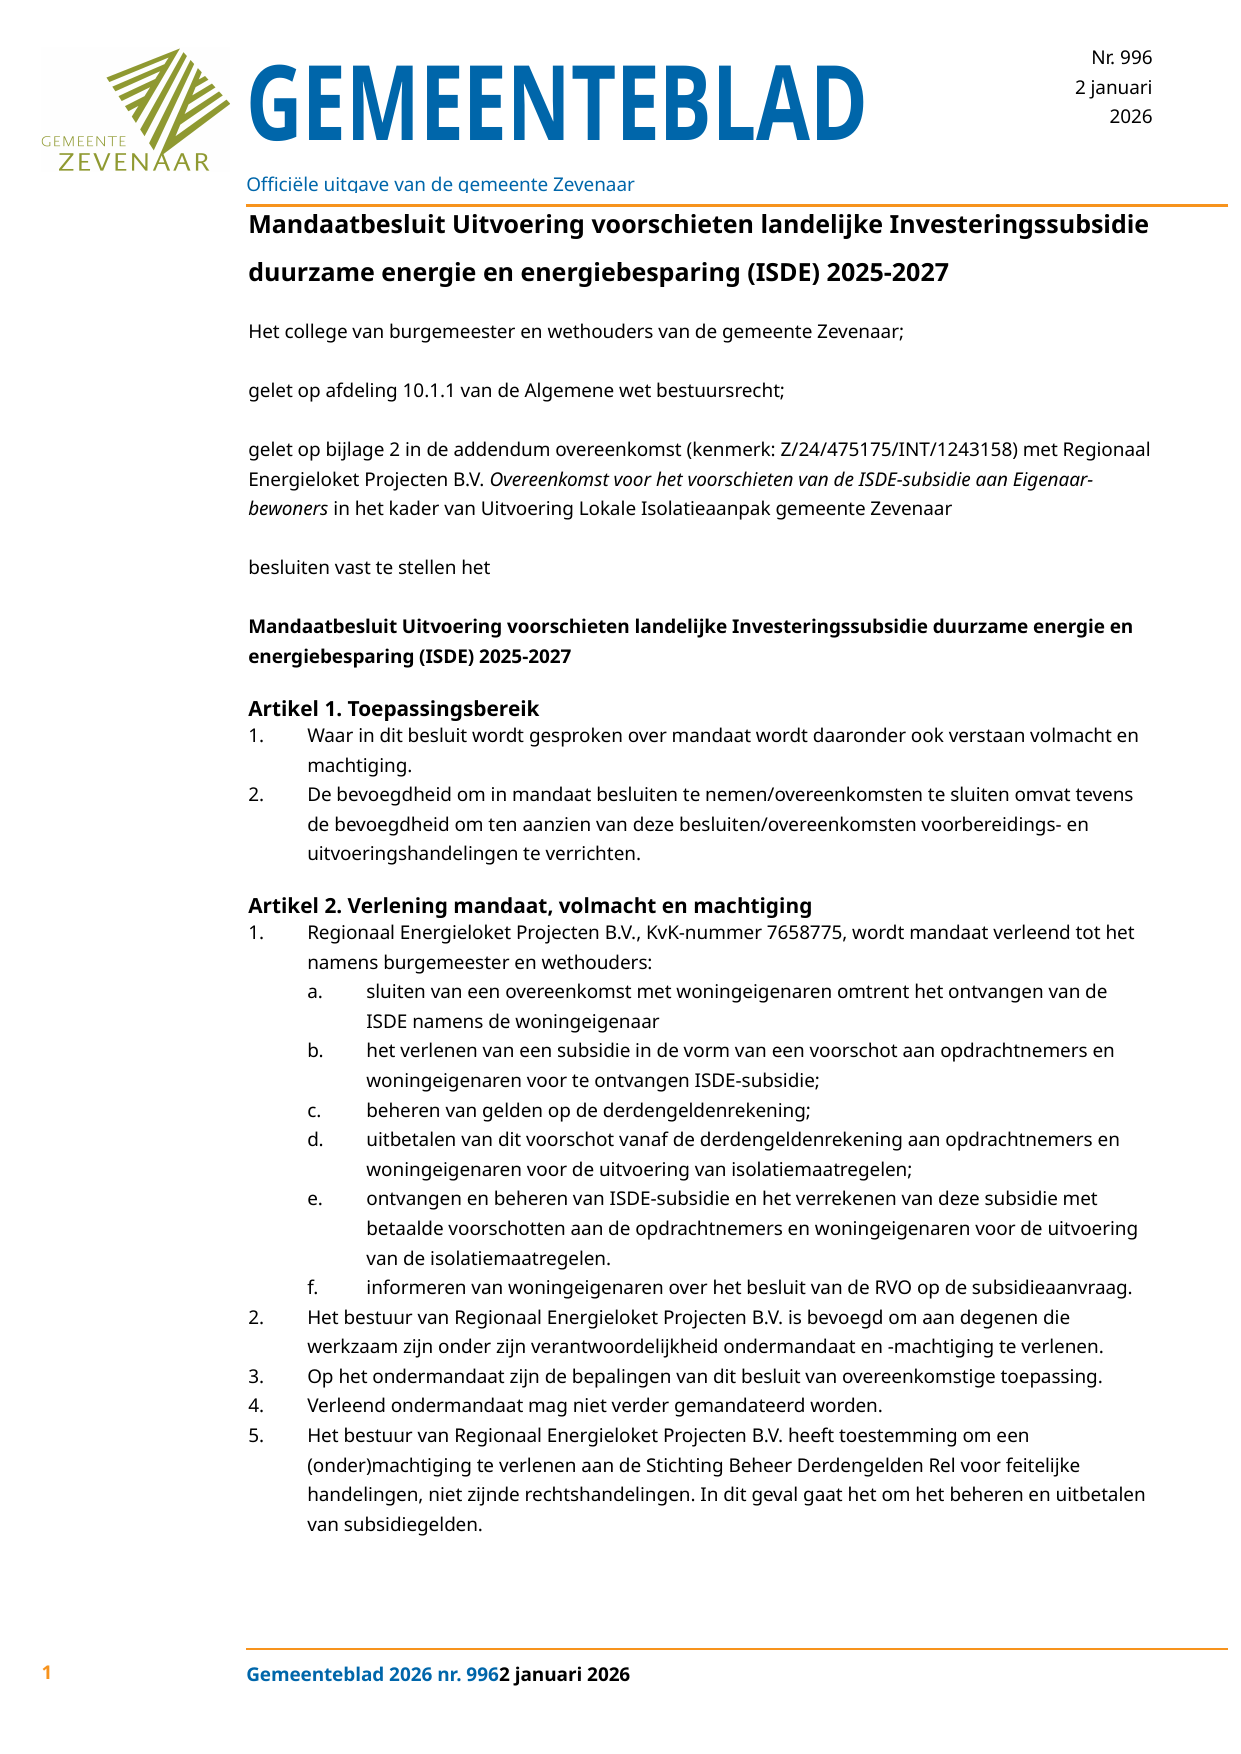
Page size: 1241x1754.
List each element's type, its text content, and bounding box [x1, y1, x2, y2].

text Mandaatbesluit Uitvoering voorschieten landelijke Investeringssubsidie duurzame energie en energiebesparing (ISDE) 2025-2027 [248, 207, 1152, 288]
text Het college van burgemeester en wethouders van de gemeente Zevenaar; [248, 318, 1152, 344]
text besluiten vast te stellen het [248, 554, 1152, 580]
list Waar in dit besluit wordt gesproken over mandaat wordt daaronder ook verstaan volmacht en machtiging. [248, 722, 1152, 777]
list Het bestuur van Regionaal Energieloket Projecten B.V. is bevoegd om aan degenen die werkzaam zijn onder zijn verantwoordelijkheid ondermandaat en -machtiging te verlenen. [248, 1304, 1152, 1359]
text gelet op bijlage 2 in de addendum overeenkomst (kenmerk: Z/24/475175/INT/1243158) met Regionaal Energieloket Projecten B.V. Overeenkomst voor het voorschieten van de ISDE-subsidie aan Eigenaar-bewoners in het kader van Uitvoering Lokale Isolatieaanpak gemeente Zevenaar [248, 436, 1152, 521]
list beheren van gelden op de derdengeldenrekening; [307, 1097, 1152, 1123]
list Op het ondermandaat zijn de bepalingen van dit besluit van overeenkomstige toepassing. [248, 1363, 1152, 1389]
list Het bestuur van Regionaal Energieloket Projecten B.V. heeft toestemming om een (onder)machtiging te verlenen aan de Stichting Beheer Derdengelden Rel voor feitelijke handelingen, niet zijnde rechtshandelingen. In dit geval gaat het om het beheren en uitbetalen van subsidiegelden. [248, 1422, 1152, 1537]
list sluiten van een overeenkomst met woningeigenaren omtrent het ontvangen van de ISDE namens de woningeigenaar [307, 978, 1152, 1034]
list ontvangen en beheren van ISDE-subsidie en het verrekenen van deze subsidie met betaalde voorschotten aan de opdrachtnemers en woningeigenaren voor de uitvoering van de isolatiemaatregelen. [307, 1186, 1152, 1271]
text Artikel 2. Verlening mandaat, volmacht en machtiging [248, 891, 1152, 919]
list Verleend ondermandaat mag niet verder gemandateerd worden. [248, 1393, 1152, 1418]
list De bevoegdheid om in mandaat besluiten te nemen/overeenkomsten te sluiten omvat tevens de bevoegdheid om ten aanzien van deze besluiten/overeenkomsten voorbereidings- en uitvoeringshandelingen te verrichten. [248, 781, 1152, 866]
text gelet op afdeling 10.1.1 van de Algemene wet bestuursrecht; [248, 377, 1152, 403]
picture [41, 47, 231, 172]
text Artikel 1. Toepassingsbereik [248, 694, 1152, 722]
list het verlenen van een subsidie in de vorm van een voorschot aan opdrachtnemers en woningeigenaren voor te ontvangen ISDE-subsidie; [307, 1038, 1152, 1093]
list Regionaal Energieloket Projecten B.V., KvK-nummer 7658775, wordt mandaat verleend tot het namens burgemeester en wethouders: [248, 919, 1152, 975]
list informeren van woningeigenaren over het besluit van de RVO op de subsidieaanvraag. [307, 1274, 1152, 1300]
list uitbetalen van dit voorschot vanaf de derdengeldenrekening aan opdrachtnemers en woningeigenaren voor de uitvoering van isolatiemaatregelen; [307, 1126, 1152, 1182]
text Mandaatbesluit Uitvoering voorschieten landelijke Investeringssubsidie duurzame energie en energiebesparing (ISDE) 2025-2027 [248, 614, 1152, 669]
